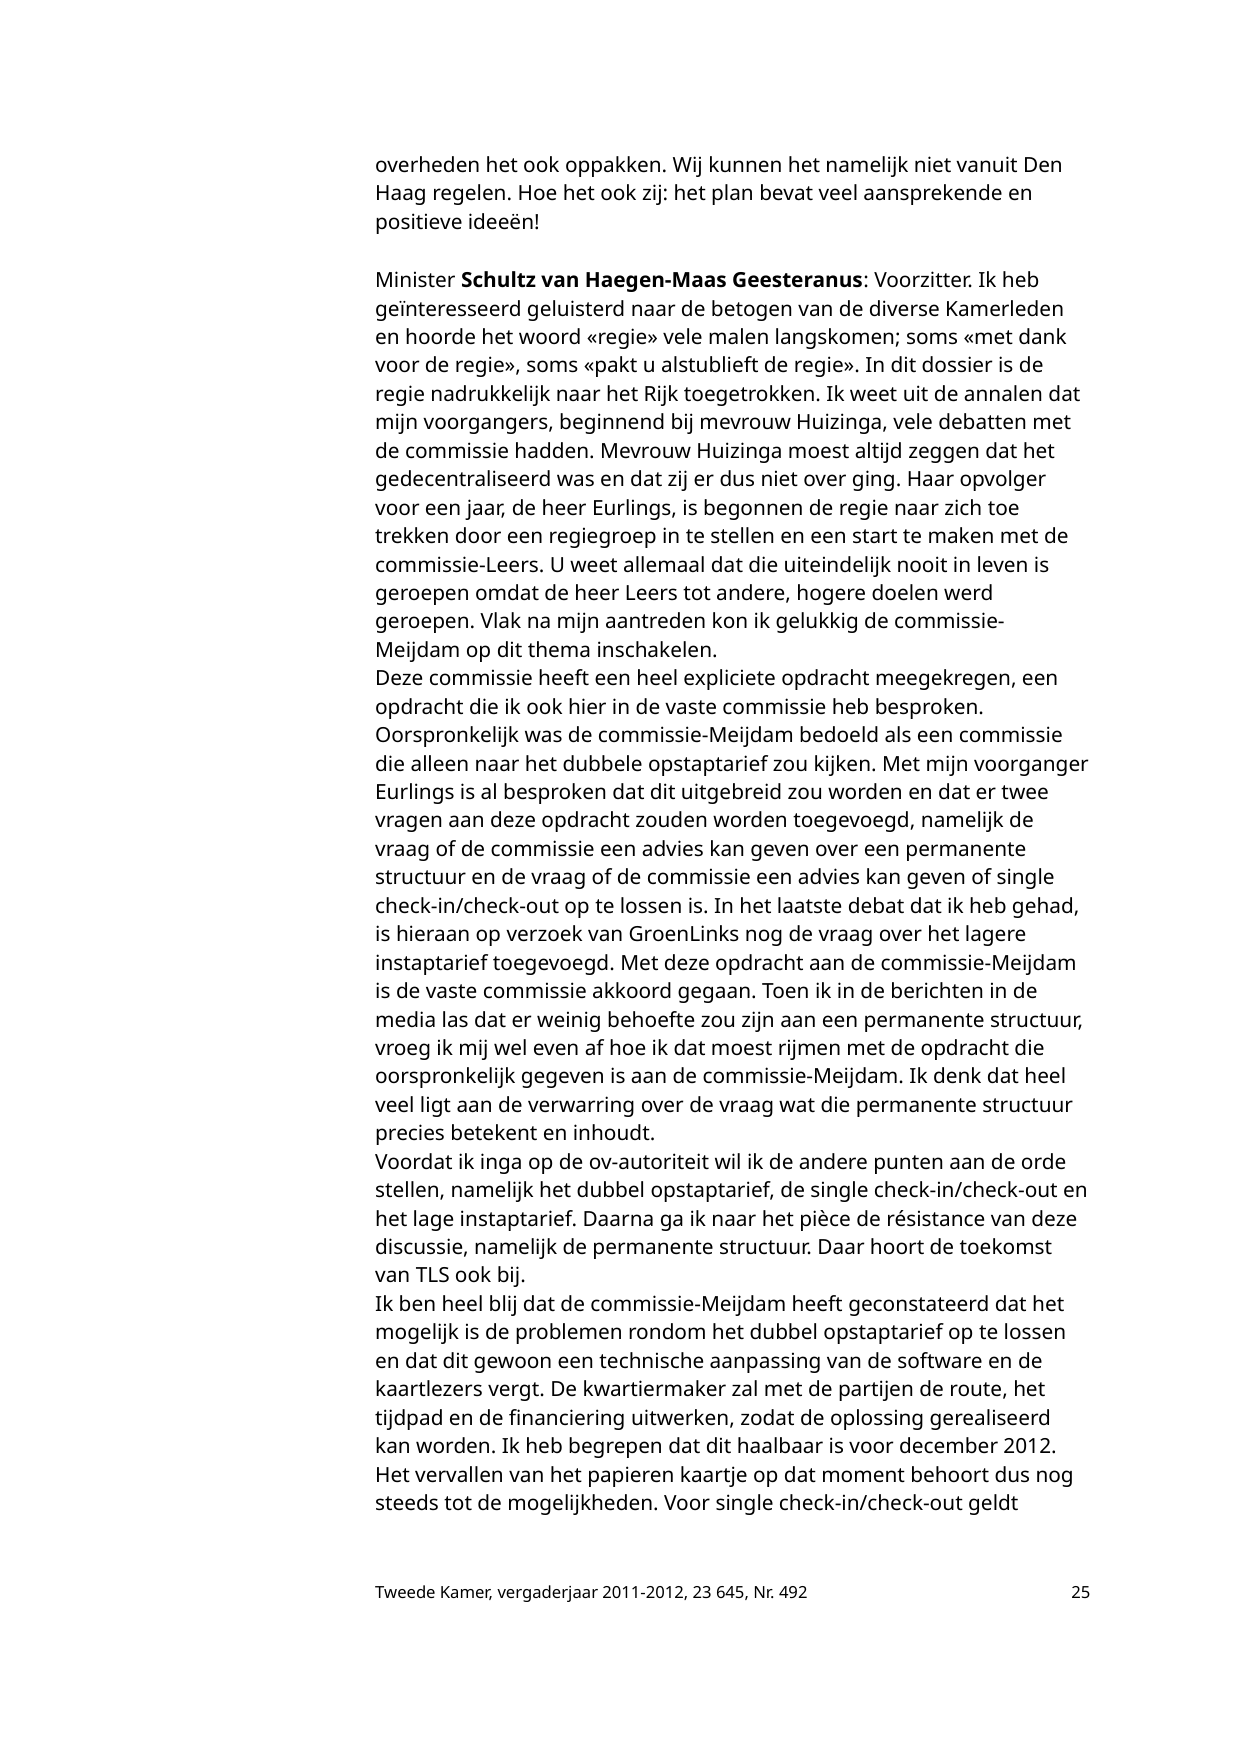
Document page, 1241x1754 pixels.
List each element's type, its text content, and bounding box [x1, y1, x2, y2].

text Deze commissie heeft een heel expliciete opdracht meegekregen, een opdracht die ik ook hier in de vaste commissie heb besproken. Oorspronkelijk was de commissie-Meijdam bedoeld als een commissie die alleen naar het dubbele opstaptarief zou kijken. Met mijn voorganger Eurlings is al besproken dat dit uitgebreid zou worden en dat er twee vragen aan deze opdracht zouden worden toegevoegd, namelijk de vraag of de commissie een advies kan geven over een permanente structuur en de vraag of de commissie een advies kan geven of single check-in/check-out op te lossen is. In het laatste debat dat ik heb gehad, is hieraan op verzoek van GroenLinks nog de vraag over het lagere instaptarief toegevoegd. Met deze opdracht aan de commissie-Meijdam is de vaste commissie akkoord gegaan. Toen ik in de berichten in de media las dat er weinig behoefte zou zijn aan een permanente structuur, vroeg ik mij wel even af hoe ik dat moest rijmen met de opdracht die oorspronkelijk gegeven is aan de commissie-Meijdam. Ik denk dat heel veel ligt aan de verwarring over de vraag wat die permanente structuur precies betekent en inhoudt. [375, 663, 1090, 1147]
text overheden het ook oppakken. Wij kunnen het namelijk niet vanuit Den Haag regelen. Hoe het ook zij: het plan bevat veel aansprekende en positieve ideeën! [375, 150, 1090, 235]
text Minister Schultz van Haegen-Maas Geesteranus: Voorzitter. Ik heb geïnteresseerd geluisterd naar de betogen van de diverse Kamerleden en hoorde het woord «regie» vele malen langskomen; soms «met dank voor de regie», soms «pakt u alstublieft de regie». In dit dossier is de regie nadrukkelijk naar het Rijk toegetrokken. Ik weet uit de annalen dat mijn voorgangers, beginnend bij mevrouw Huizinga, vele debatten met de commissie hadden. Mevrouw Huizinga moest altijd zeggen dat het gedecentraliseerd was en dat zij er dus niet over ging. Haar opvolger voor een jaar, de heer Eurlings, is begonnen de regie naar zich toe trekken door een regiegroep in te stellen en een start te maken met de commissie-Leers. U weet allemaal dat die uiteindelijk nooit in leven is geroepen omdat de heer Leers tot andere, hogere doelen werd geroepen. Vlak na mijn aantreden kon ik gelukkig de commissie-Meijdam op dit thema inschakelen. [375, 265, 1090, 663]
text Ik ben heel blij dat de commissie-Meijdam heeft geconstateerd dat het mogelijk is de problemen rondom het dubbel opstaptarief op te lossen en dat dit gewoon een technische aanpassing van de software en de kaartlezers vergt. De kwartiermaker zal met de partijen de route, het tijdpad en de financiering uitwerken, zodat de oplossing gerealiseerd kan worden. Ik heb begrepen dat dit haalbaar is voor december 2012. Het vervallen van het papieren kaartje op dat moment behoort dus nog steeds tot de mogelijkheden. Voor single check-in/check-out geldt [375, 1289, 1090, 1517]
text Voordat ik inga op de ov-autoriteit wil ik de andere punten aan de orde stellen, namelijk het dubbel opstaptarief, de single check-in/check-out en het lage instaptarief. Daarna ga ik naar het pièce de résistance van deze discussie, namelijk de permanente structuur. Daar hoort de toekomst van TLS ook bij. [375, 1147, 1090, 1289]
